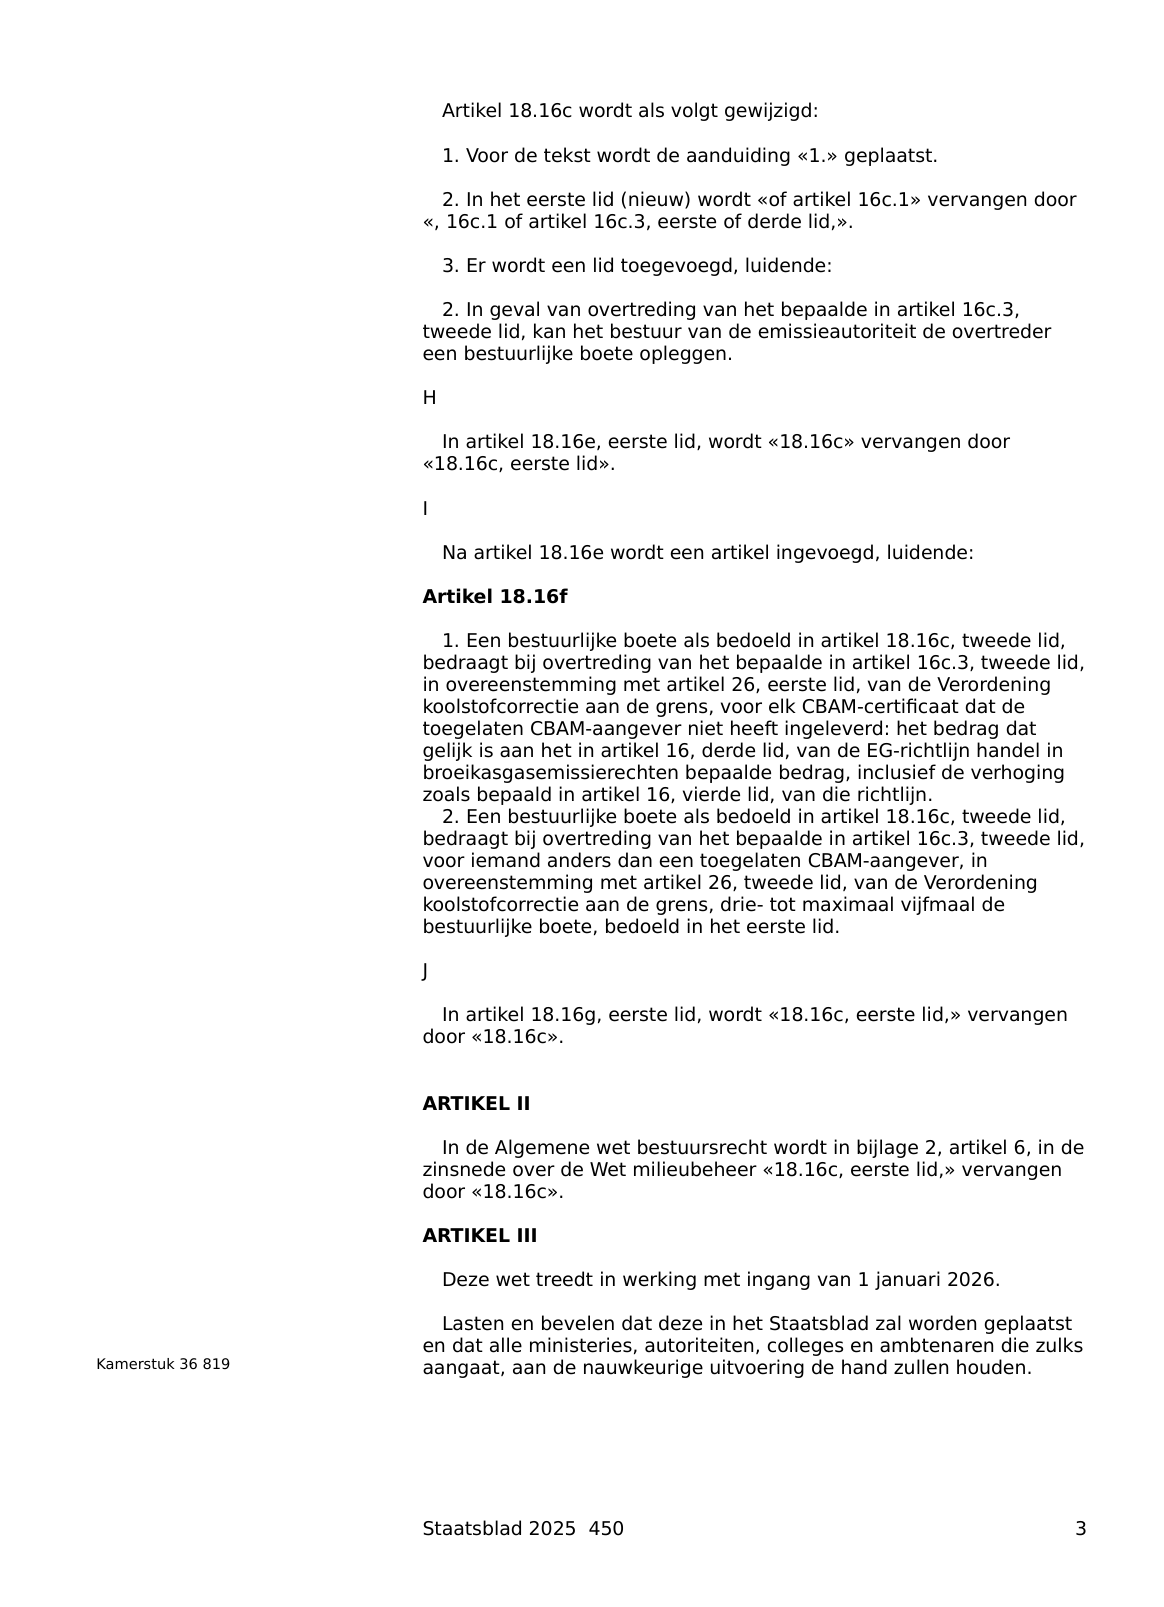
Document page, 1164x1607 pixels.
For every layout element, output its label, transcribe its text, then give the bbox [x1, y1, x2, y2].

text H [422, 387, 1087, 409]
text 2. Een bestuurlijke boete als bedoeld in artikel 18.16c, tweede lid, bedraagt bij overtreding van het bepaalde in artikel 16c.3, tweede lid, voor iemand anders dan een toegelaten CBAM-aangever, in overeenstemming met artikel 26, tweede lid, van de Verordening koolstofcorrectie aan de grens, drie- tot maximaal vijfmaal de bestuurlijke boete, bedoeld in het eerste lid. [422, 806, 1087, 938]
text J [422, 960, 1087, 982]
text 1. Voor de tekst wordt de aanduiding «1.» geplaatst. [422, 144, 1087, 167]
subtitle Artikel 18.16f [422, 586, 1087, 608]
text 1. Een bestuurlijke boete als bedoeld in artikel 18.16c, tweede lid, bedraagt bij overtreding van het bepaalde in artikel 16c.3, tweede lid, in overeenstemming met artikel 26, eerste lid, van de Verordening koolstofcorrectie aan de grens, voor elk CBAM-certificaat dat de toegelaten CBAM-aangever niet heeft ingeleverd: het bedrag dat gelijk is aan het in artikel 16, derde lid, van de EG-richtlijn handel in broeikasgasemissierechten bepaalde bedrag, inclusief de verhoging zoals bepaald in artikel 16, vierde lid, van die richtlijn. [422, 630, 1087, 806]
text In de Algemene wet bestuursrecht wordt in bijlage 2, artikel 6, in de zinsnede over de Wet milieubeheer «18.16c, eerste lid,» vervangen door «18.16c». [422, 1137, 1087, 1202]
text Kamerstuk 36 819 [77, 1356, 396, 1373]
text Artikel 18.16c wordt als volgt gewijzigd: [422, 100, 1087, 122]
text Deze wet treedt in werking met ingang van 1 januari 2026. [422, 1269, 1087, 1291]
text 3. Er wordt een lid toegevoegd, luidende: [422, 255, 1087, 277]
text I [422, 497, 1087, 519]
text 2. In het eerste lid (nieuw) wordt «of artikel 16c.1» vervangen door «, 16c.1 of artikel 16c.3, eerste of derde lid,». [422, 189, 1087, 233]
text 2. In geval van overtreding van het bepaalde in artikel 16c.3, tweede lid, kan het bestuur van de emissieautoriteit de overtreder een bestuurlijke boete opleggen. [422, 299, 1087, 365]
text Na artikel 18.16e wordt een artikel ingevoegd, luidende: [422, 542, 1087, 564]
text In artikel 18.16g, eerste lid, wordt «18.16c, eerste lid,» vervangen door «18.16c». [422, 1004, 1087, 1048]
text Lasten en bevelen dat deze in het Staatsblad zal worden geplaatst en dat alle ministeries, autoriteiten, colleges en ambtenaren die zulks aangaat, aan de nauwkeurige uitvoering de hand zullen houden. [422, 1313, 1087, 1379]
subtitle ARTIKEL II [422, 1092, 1087, 1114]
text In artikel 18.16e, eerste lid, wordt «18.16c» vervangen door «18.16c, eerste lid». [422, 431, 1087, 475]
subtitle ARTIKEL III [422, 1225, 1087, 1247]
